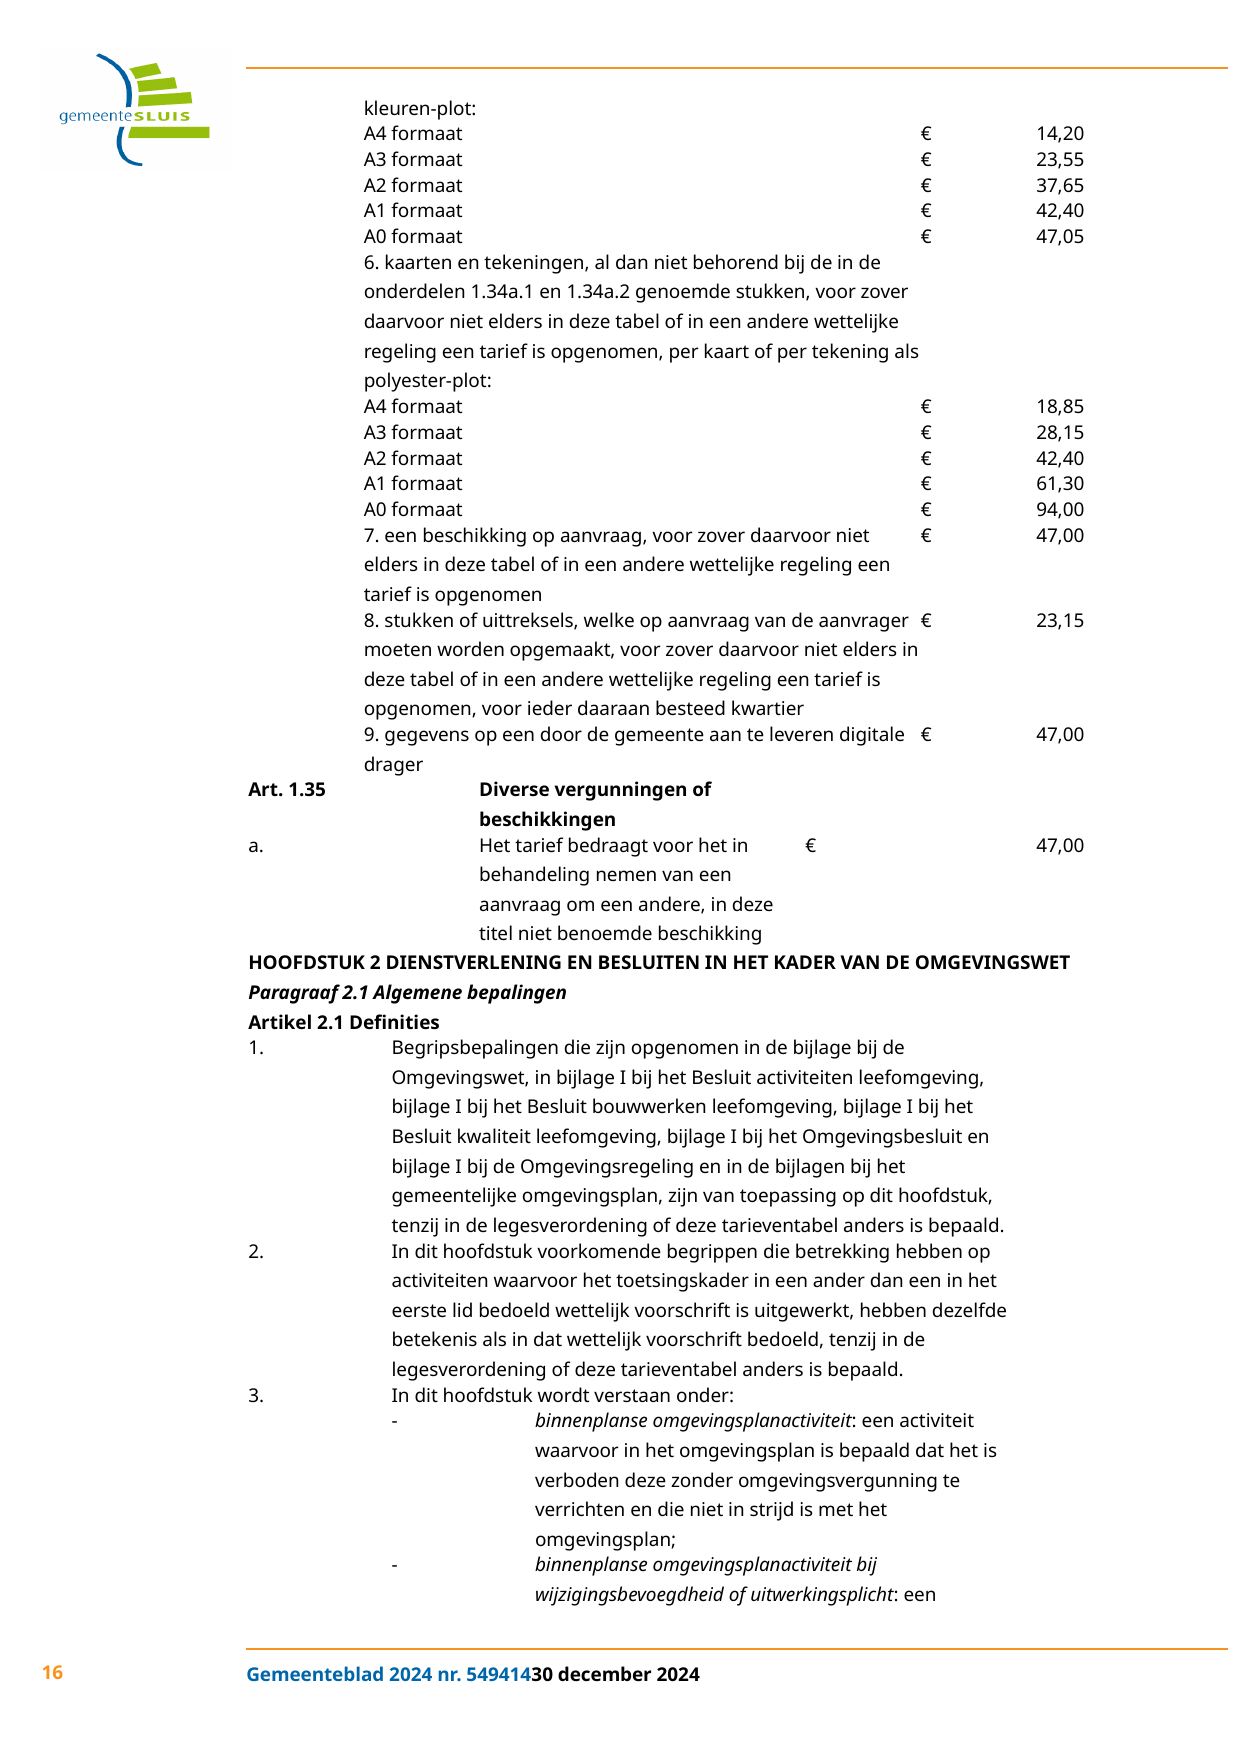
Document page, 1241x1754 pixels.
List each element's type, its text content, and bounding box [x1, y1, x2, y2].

table_cell A0 formaat [364, 496, 921, 522]
table_cell [248, 721, 363, 777]
table_cell [1008, 1035, 1152, 1238]
table_cell [248, 496, 363, 522]
table_cell 3. [248, 1382, 391, 1408]
table_cell [248, 445, 363, 470]
table_cell 7. een beschikking op aanvraag, voor zover daarvoor niet elders in deze tabel of in een andere wettelijke regeling een tarief is opgenomen [364, 522, 921, 607]
table_cell 61,30 [1036, 470, 1152, 496]
table_cell € [921, 721, 1036, 777]
table_cell € [921, 198, 1036, 223]
table_cell 47,00 [1036, 522, 1152, 607]
table_cell [248, 607, 363, 721]
table_cell [921, 249, 1036, 393]
table_cell [1036, 95, 1152, 121]
table_cell 1. [248, 1035, 391, 1238]
table_cell 18,85 [1036, 393, 1152, 419]
table_cell 23,55 [1036, 146, 1152, 172]
table_cell A3 formaat [364, 146, 921, 172]
table_cell [1036, 777, 1152, 832]
table_cell A4 formaat [364, 121, 921, 146]
table_cell 8. stukken of uittreksels, welke op aanvraag van de aanvrager moeten worden opgemaakt, voor zover daarvoor niet elders in deze tabel of in een andere wettelijke regeling een tarief is opgenomen, voor ieder daaraan besteed kwartier [364, 607, 921, 721]
table_cell € [921, 522, 1036, 607]
table_cell 9. gegevens op een door de gemeente aan te leveren digitale drager [364, 721, 921, 777]
table_cell 23,15 [1036, 607, 1152, 721]
table_cell - [391, 1552, 535, 1607]
table_cell [248, 121, 363, 146]
table_cell € [921, 224, 1036, 249]
table_cell € [921, 470, 1036, 496]
table_cell In dit hoofdstuk wordt verstaan onder: [391, 1382, 1008, 1408]
table_cell kleuren-plot: [364, 95, 921, 121]
table_cell 47,00 [1036, 832, 1152, 946]
table_cell Art. 1.35 [248, 777, 479, 832]
table_cell [248, 470, 363, 496]
table_cell 47,05 [1036, 224, 1152, 249]
table_cell [248, 1408, 391, 1552]
picture [41, 47, 231, 172]
table_cell € [921, 419, 1036, 445]
table_cell [1008, 1382, 1152, 1408]
table_header Artikel 2.1 Definities [248, 1009, 1008, 1034]
table_cell Diverse vergunningen of beschikkingen [479, 777, 805, 832]
table_cell € [921, 121, 1036, 146]
table_cell A1 formaat [364, 198, 921, 223]
table_cell 37,65 [1036, 172, 1152, 198]
table_cell A1 formaat [364, 470, 921, 496]
table_cell A4 formaat [364, 393, 921, 419]
table_cell 14,20 [1036, 121, 1152, 146]
table_cell [1036, 249, 1152, 393]
table_cell [248, 172, 363, 198]
table_cell - [391, 1408, 535, 1552]
table_cell [248, 198, 363, 223]
table_cell A3 formaat [364, 419, 921, 445]
table_cell 47,00 [1036, 721, 1152, 777]
table_cell [921, 95, 1036, 121]
table_cell [1008, 1408, 1152, 1552]
table_cell [248, 393, 363, 419]
table_cell € [921, 445, 1036, 470]
table_cell Begripsbepalingen die zijn opgenomen in de bijlage bij de Omgevingswet, in bijlage I bij het Besluit activiteiten leefomgeving, bijlage I bij het Besluit bouwwerken leefomgeving, bijlage I bij het Besluit kwaliteit leefomgeving, bijlage I bij het Omgevingsbesluit en bijlage I bij de Omgevingsregeling en in de bijlagen bij het gemeentelijke omgevingsplan, zijn van toepassing op dit hoofdstuk, tenzij in de legesverordening of deze tarieventabel anders is bepaald. [391, 1035, 1008, 1238]
table_cell € [805, 832, 1036, 946]
table_cell [248, 224, 363, 249]
table_cell € [921, 146, 1036, 172]
table_cell a. [248, 832, 479, 946]
table_cell 42,40 [1036, 198, 1152, 223]
table_cell In dit hoofdstuk voorkomende begrippen die betrekking hebben op activiteiten waarvoor het toetsingskader in een ander dan een in het eerste lid bedoeld wettelijk voorschrift is uitgewerkt, hebben dezelfde betekenis als in dat wettelijk voorschrift bedoeld, tenzij in de legesverordening of deze tarieventabel anders is bepaald. [391, 1238, 1008, 1382]
table_cell 2. [248, 1238, 391, 1382]
table_cell 94,00 [1036, 496, 1152, 522]
table_cell [248, 419, 363, 445]
table_cell € [921, 607, 1036, 721]
table_cell binnenplanse omgevingsplanactiviteit bij wijzigingsbevoegdheid of uitwerkingsplicht: een [535, 1552, 1008, 1607]
table_cell binnenplanse omgevingsplanactiviteit: een activiteit waarvoor in het omgevingsplan is bepaald dat het is verboden deze zonder omgevingsvergunning te verrichten en die niet in strijd is met het omgevingsplan; [535, 1408, 1008, 1552]
table_cell A2 formaat [364, 445, 921, 470]
table_cell A2 formaat [364, 172, 921, 198]
table_cell A0 formaat [364, 224, 921, 249]
table_cell [1008, 1552, 1152, 1607]
text Paragraaf 2.1 Algemene bepalingen [248, 979, 1152, 1005]
table_cell [248, 522, 363, 607]
table_cell [248, 1552, 391, 1607]
table_cell 28,15 [1036, 419, 1152, 445]
table_header [1008, 1009, 1152, 1034]
table_cell 42,40 [1036, 445, 1152, 470]
table_cell € [921, 393, 1036, 419]
table_cell 6. kaarten en tekeningen, al dan niet behorend bij de in de onderdelen 1.34a.1 en 1.34a.2 genoemde stukken, voor zover daarvoor niet elders in deze tabel of in een andere wettelijke regeling een tarief is opgenomen, per kaart of per tekening als polyester-plot: [364, 249, 921, 393]
table_cell [1008, 1238, 1152, 1382]
table_cell € [921, 172, 1036, 198]
table_cell [248, 146, 363, 172]
table_cell € [921, 496, 1036, 522]
table_cell Het tarief bedraagt voor het in behandeling nemen van een aanvraag om een andere, in deze titel niet benoemde beschikking [479, 832, 805, 946]
text HOOFDSTUK 2 DIENSTVERLENING EN BESLUITEN IN HET KADER VAN DE OMGEVINGSWET [248, 949, 1152, 975]
table_cell [248, 249, 363, 393]
table_cell [248, 95, 363, 121]
table_cell [805, 777, 1036, 832]
